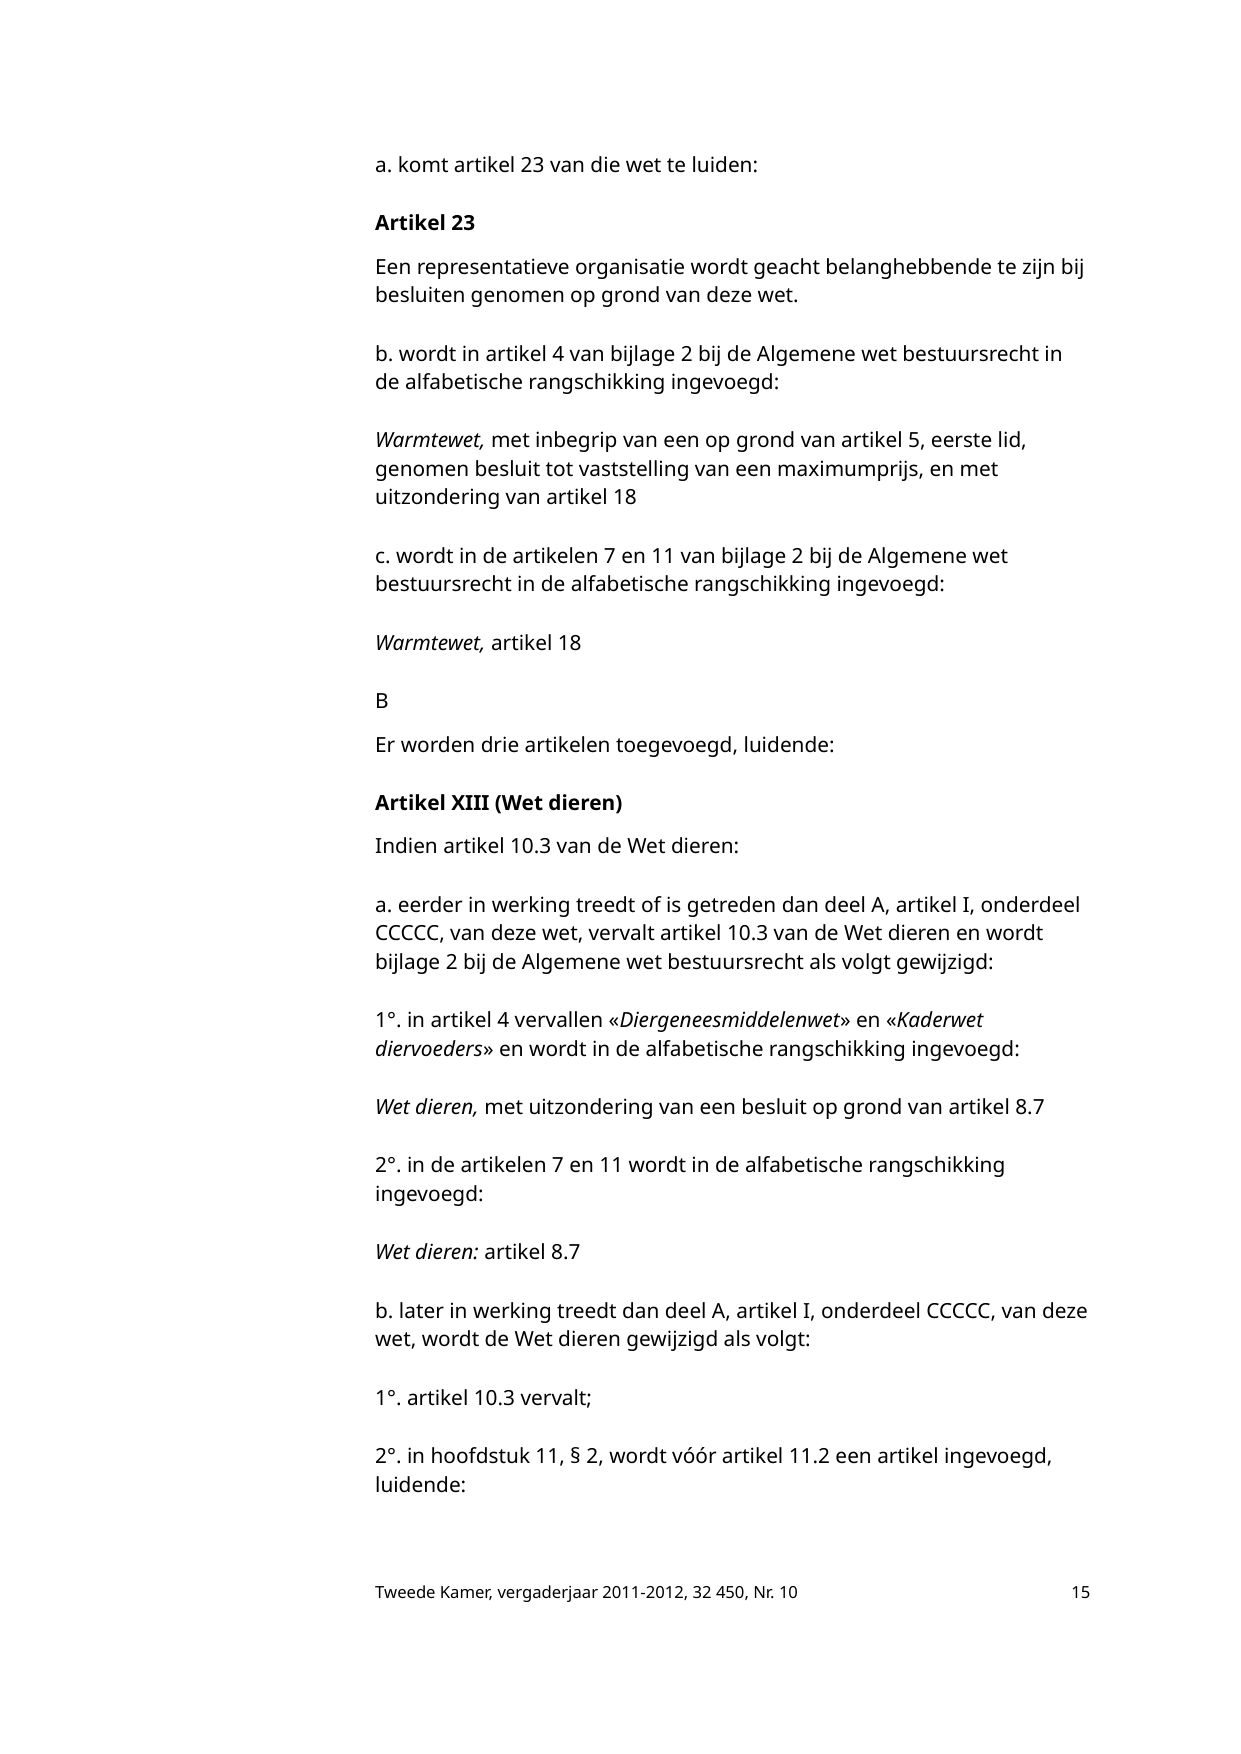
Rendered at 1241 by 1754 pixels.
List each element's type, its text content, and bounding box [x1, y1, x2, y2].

text 1°. artikel 10.3 vervalt; [375, 1383, 1090, 1411]
text Er worden drie artikelen toegevoegd, luidende: [375, 730, 1090, 758]
text a. eerder in werking treedt of is getreden dan deel A, artikel I, onderdeel CCCCC, van deze wet, vervalt artikel 10.3 van de Wet dieren en wordt bijlage 2 bij de Algemene wet bestuursrecht als volgt gewijzigd: [375, 890, 1090, 975]
text a. komt artikel 23 van die wet te luiden: [375, 150, 1090, 178]
text Indien artikel 10.3 van de Wet dieren: [375, 832, 1090, 860]
text Wet dieren, met uitzondering van een besluit op grond van artikel 8.7 [375, 1092, 1090, 1121]
text Artikel XIII (Wet dieren) [375, 788, 1090, 817]
text b. wordt in artikel 4 van bijlage 2 bij de Algemene wet bestuursrecht in de alfabetische rangschikking ingevoegd: [375, 339, 1090, 396]
text Warmtewet, artikel 18 [375, 628, 1090, 656]
text b. later in werking treedt dan deel A, artikel I, onderdeel CCCCC, van deze wet, wordt de Wet dieren gewijzigd als volgt: [375, 1296, 1090, 1353]
text 2°. in hoofdstuk 11, § 2, wordt vóór artikel 11.2 een artikel ingevoegd, luidende: [375, 1441, 1090, 1498]
text 2°. in de artikelen 7 en 11 wordt in de alfabetische rangschikking ingevoegd: [375, 1151, 1090, 1207]
text Artikel 23 [375, 208, 1090, 237]
text Een representatieve organisatie wordt geacht belanghebbende te zijn bij besluiten genomen op grond van deze wet. [375, 252, 1090, 309]
text c. wordt in de artikelen 7 en 11 van bijlage 2 bij de Algemene wet bestuursrecht in de alfabetische rangschikking ingevoegd: [375, 541, 1090, 598]
text Wet dieren: artikel 8.7 [375, 1237, 1090, 1266]
text Warmtewet, met inbegrip van een op grond van artikel 5, eerste lid, genomen besluit tot vaststelling van een maximumprijs, en met uitzondering van artikel 18 [375, 426, 1090, 511]
text B [375, 686, 1090, 715]
text 1°. in artikel 4 vervallen «Diergeneesmiddelenwet» en «Kaderwet diervoeders» en wordt in de alfabetische rangschikking ingevoegd: [375, 1005, 1090, 1062]
